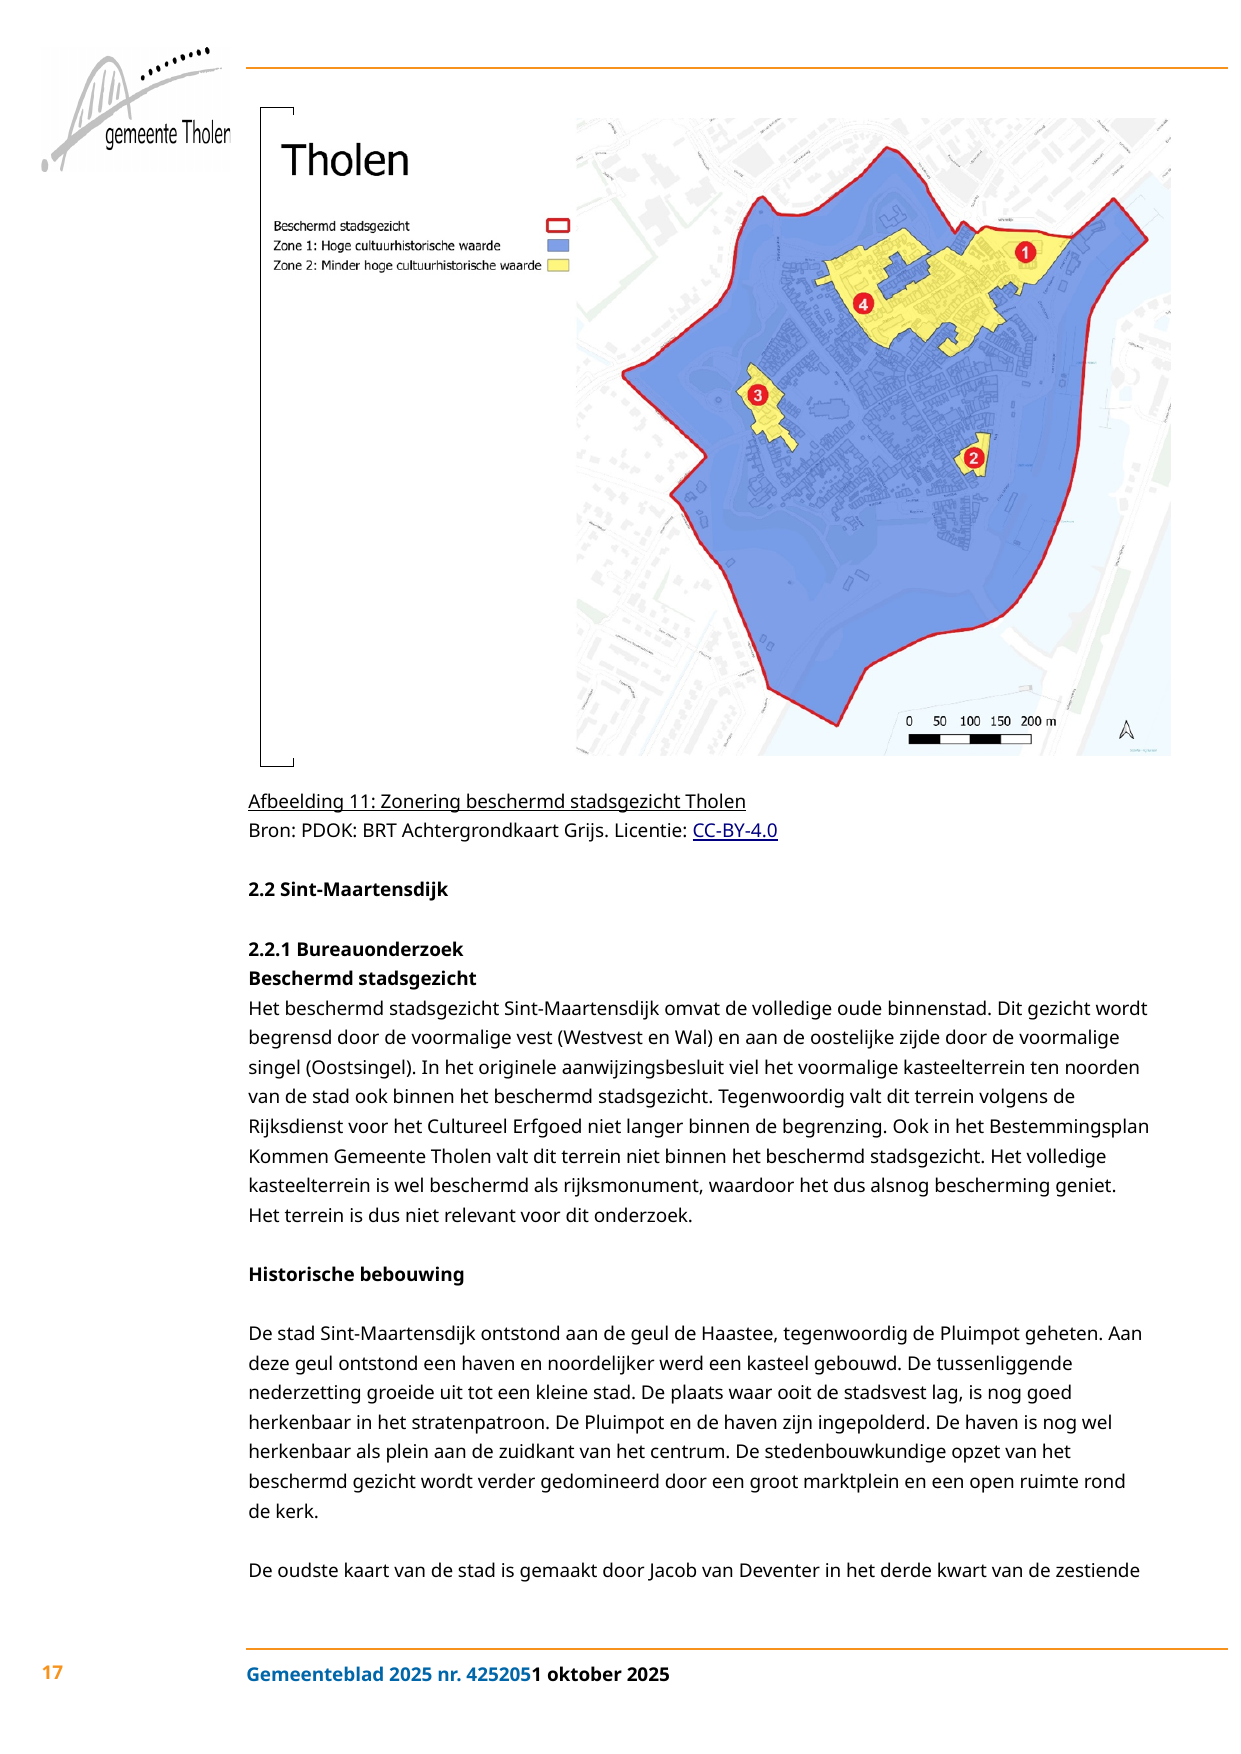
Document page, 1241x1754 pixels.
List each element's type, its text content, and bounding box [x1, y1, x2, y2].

text Historische bebouwing [248, 1261, 1152, 1287]
picture [41, 47, 231, 172]
picture [268, 115, 1173, 758]
text Bron: PDOK: BRT Achtergrondkaart Grijs. Licentie: CC-BY-4.0 [248, 817, 1152, 843]
text 2.2.1 Bureauonderzoek [248, 936, 1152, 962]
text Afbeelding 11: Zonering beschermd stadsgezicht Tholen [248, 788, 1152, 814]
text Beschermd stadsgezicht [248, 965, 1152, 991]
text 2.2 Sint-Maartensdijk [248, 877, 1152, 902]
text De oudste kaart van de stad is gemaakt door Jacob van Deventer in het derde kwart van de zestiende [248, 1557, 1152, 1583]
text Het beschermd stadsgezicht Sint-Maartensdijk omvat de volledige oude binnenstad. Dit gezicht wordt begrensd door de voormalige vest (Westvest en Wal) en aan de oostelijke zijde door de voormalige singel (Oostsingel). In het originele aanwijzingsbesluit viel het voormalige kasteelterrein ten noorden van de stad ook binnen het beschermd stadsgezicht. Tegenwoordig valt dit terrein volgens de Rijksdienst voor het Cultureel Erfgoed niet langer binnen de begrenzing. Ook in het Bestemmingsplan Kommen Gemeente Tholen valt dit terrein niet binnen het beschermd stadsgezicht. Het volledige kasteelterrein is wel beschermd als rijksmonument, waardoor het dus alsnog bescherming geniet. Het terrein is dus niet relevant voor dit onderzoek. [248, 995, 1152, 1228]
text De stad Sint-Maartensdijk ontstond aan de geul de Haastee, tegenwoordig de Pluimpot geheten. Aan deze geul ontstond een haven en noordelijker werd een kasteel gebouwd. De tussenliggende nederzetting groeide uit tot een kleine stad. De plaats waar ooit de stadsvest lag, is nog goed herkenbaar in het stratenpatroon. De Pluimpot en de haven zijn ingepolderd. De haven is nog wel herkenbaar als plein aan de zuidkant van het centrum. De stedenbouwkundige opzet van het beschermd gezicht wordt verder gedomineerd door een groot marktplein en een open ruimte rond de kerk. [248, 1320, 1152, 1524]
